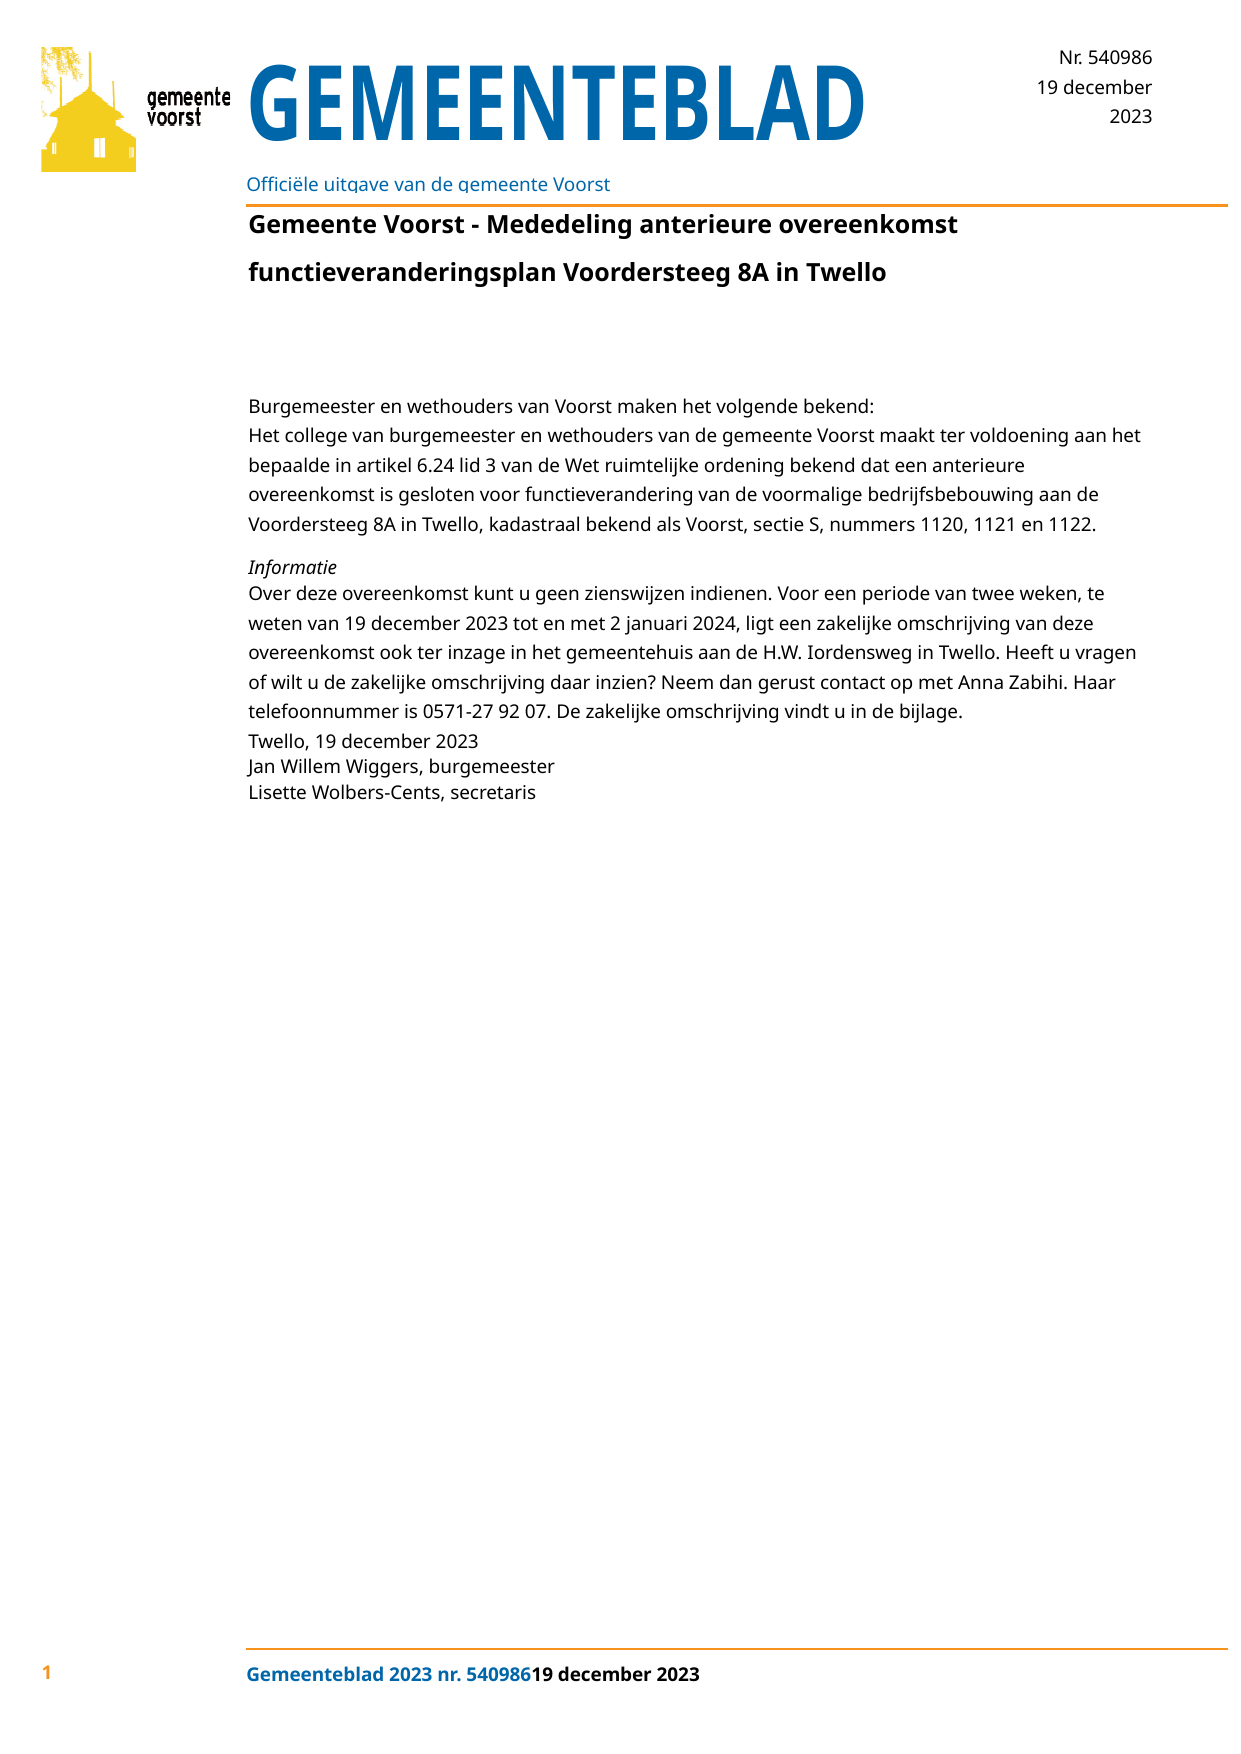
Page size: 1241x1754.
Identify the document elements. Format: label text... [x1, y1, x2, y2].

text Over deze overeenkomst kunt u geen zienswijzen indienen. Voor een periode van twee weken, te weten van 19 december 2023 tot en met 2 januari 2024, ligt een zakelijke omschrijving van deze overeenkomst ook ter inzage in het gemeentehuis aan de H.W. Iordensweg in Twello. Heeft u vragen of wilt u de zakelijke omschrijving daar inzien? Neem dan gerust contact op met Anna Zabihi. Haar telefoonnummer is 0571-27 92 07. De zakelijke omschrijving vindt u in de bijlage. [248, 580, 1152, 724]
text Lisette Wolbers-Cents, secretaris [248, 779, 1152, 805]
text Jan Willem Wiggers, burgemeester [248, 754, 1152, 779]
text Burgemeester en wethouders van Voorst maken het volgende bekend: [248, 393, 1152, 419]
picture [41, 47, 231, 172]
text Gemeente Voorst - Mededeling anterieure overeenkomst functieveranderingsplan Voordersteeg 8A in Twello [248, 207, 1152, 288]
text Twello, 19 december 2023 [248, 728, 1152, 754]
text Informatie [248, 554, 1152, 580]
text Het college van burgemeester en wethouders van de gemeente Voorst maakt ter voldoening aan het bepaalde in artikel 6.24 lid 3 van de Wet ruimtelijke ordening bekend dat een anterieure overeenkomst is gesloten voor functieverandering van de voormalige bedrijfsbebouwing aan de Voordersteeg 8A in Twello, kadastraal bekend als Voorst, sectie S, nummers 1120, 1121 en 1122. [248, 422, 1152, 537]
